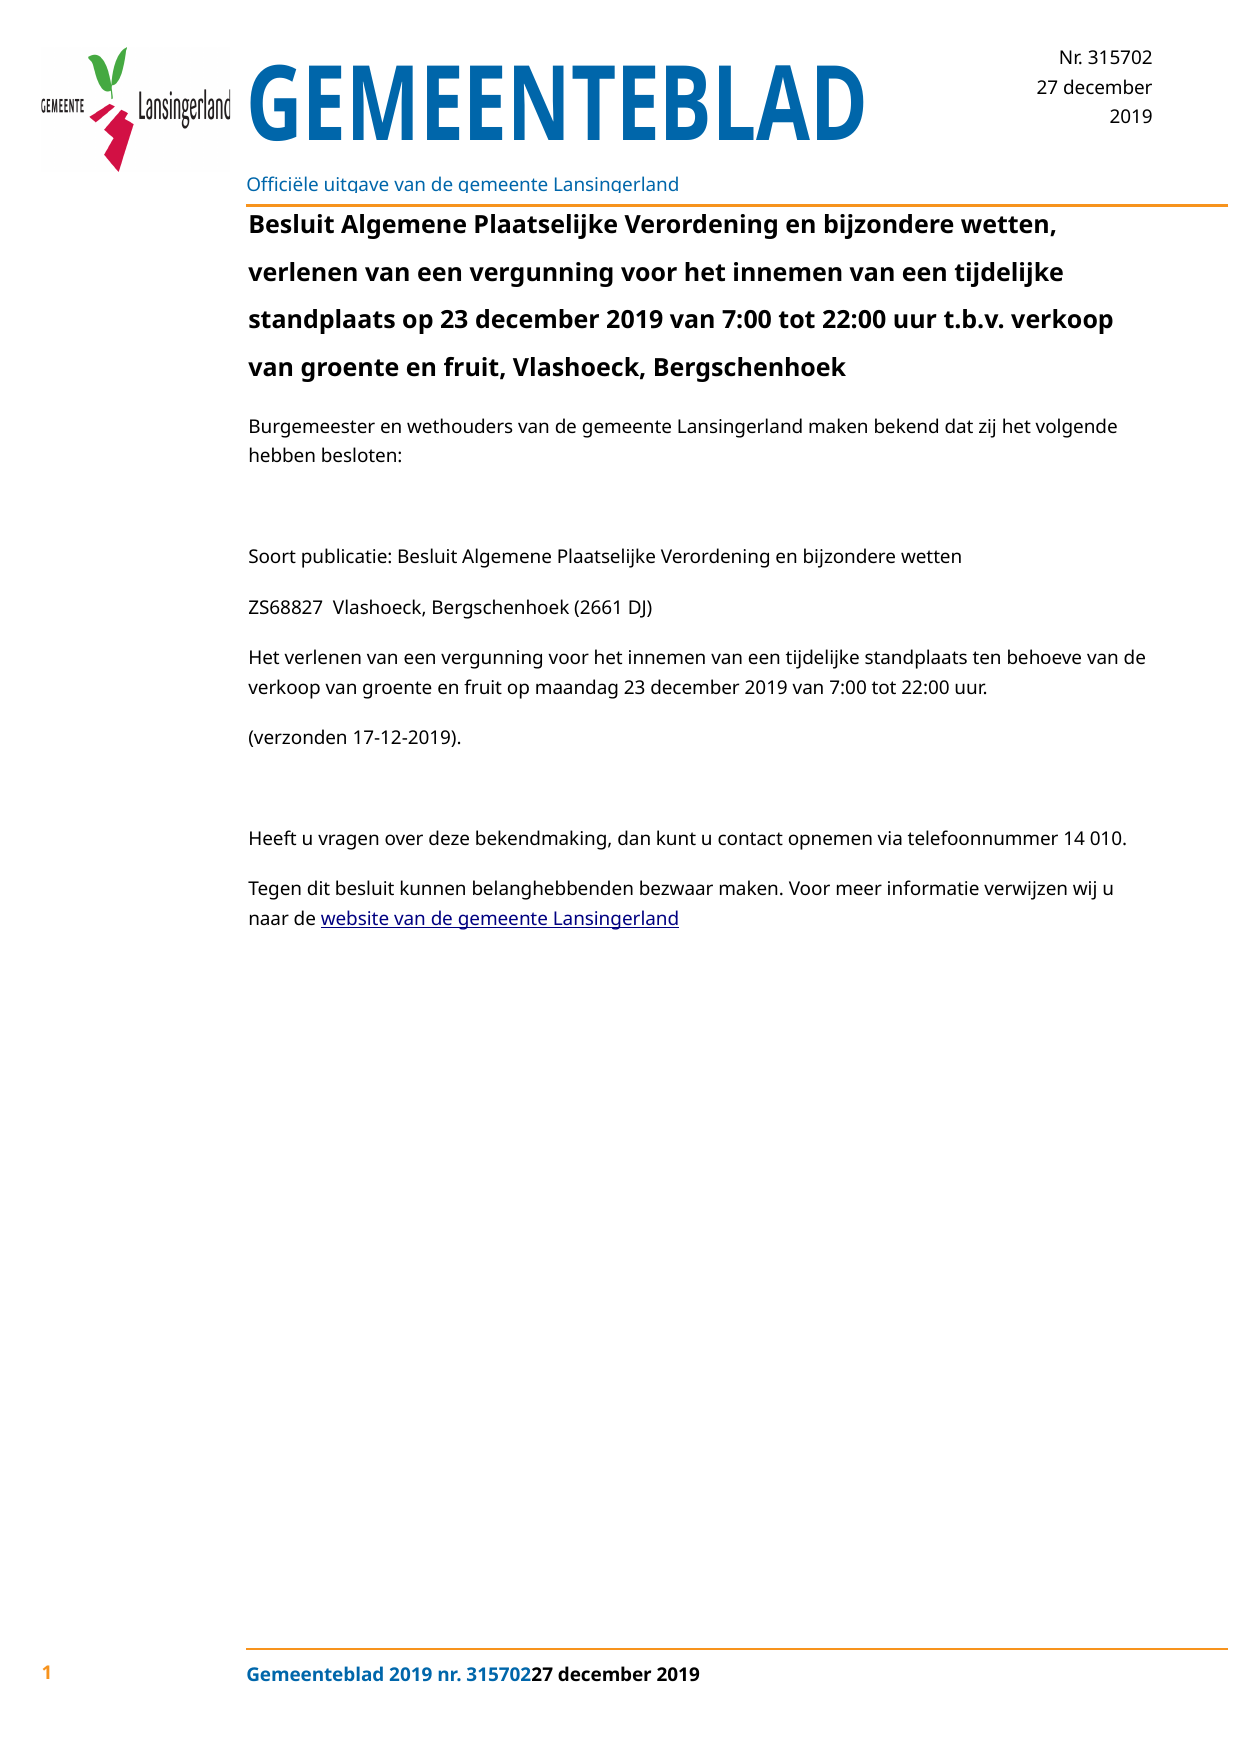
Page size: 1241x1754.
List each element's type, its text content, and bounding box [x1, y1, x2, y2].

text Burgemeester en wethouders van de gemeente Lansingerland maken bekend dat zij het volgende hebben besloten: [248, 413, 1152, 468]
text Heeft u vragen over deze bekendmaking, dan kunt u contact opnemen via telefoonnummer 14 010. [248, 825, 1152, 851]
text Tegen dit besluit kunnen belanghebbenden bezwaar maken. Voor meer informatie verwijzen wij u naar de website van de gemeente Lansingerland [248, 876, 1152, 931]
text ZS68827 Vlashoeck, Bergschenhoek (2661 DJ) [248, 594, 1152, 620]
text Het verlenen van een vergunning voor het innemen van een tijdelijke standplaats ten behoeve van de verkoop van groente en fruit op maandag 23 december 2019 van 7:00 tot 22:00 uur. [248, 644, 1152, 700]
picture [41, 47, 231, 172]
text Soort publicatie: Besluit Algemene Plaatselijke Verordening en bijzondere wetten [248, 543, 1152, 569]
text (verzonden 17-12-2019). [248, 724, 1152, 750]
text Besluit Algemene Plaatselijke Verordening en bijzondere wetten, verlenen van een vergunning voor het innemen van een tijdelijke standplaats op 23 december 2019 van 7:00 tot 22:00 uur t.b.v. verkoop van groente en fruit, Vlashoeck, Bergschenhoek [248, 207, 1152, 384]
